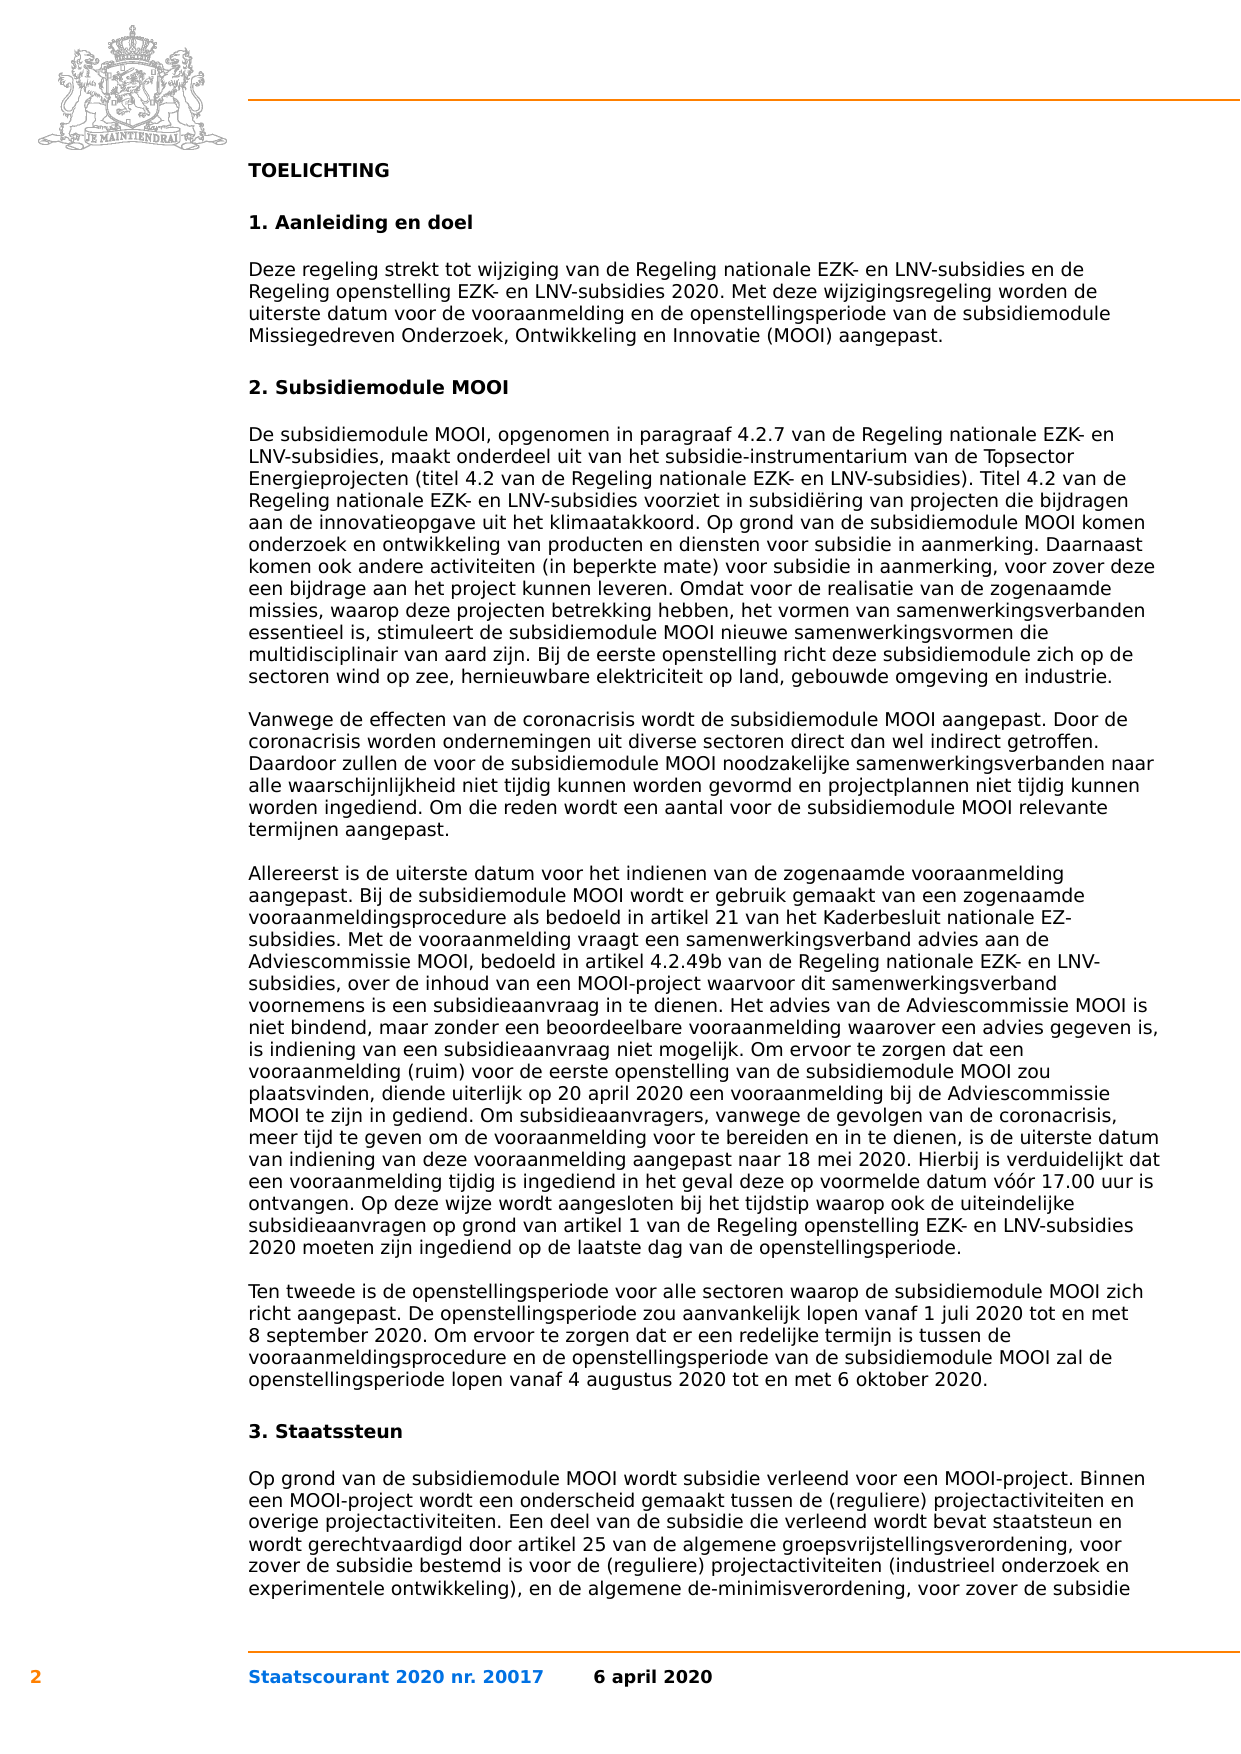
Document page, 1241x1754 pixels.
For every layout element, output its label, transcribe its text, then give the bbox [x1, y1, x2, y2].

subtitle 2. Subsidiemodule MOOI [248, 377, 1163, 399]
subtitle TOELICHTING [248, 160, 1163, 182]
text De subsidiemodule MOOI, opgenomen in paragraaf 4.2.7 van de Regeling nationale EZK- en LNV-subsidies, maakt onderdeel uit van het subsidie-instrumentarium van de Topsector Energieprojecten (titel 4.2 van de Regeling nationale EZK- en LNV-subsidies). Titel 4.2 van de Regeling nationale EZK- en LNV-subsidies voorziet in subsidiëring van projecten die bijdragen aan de innovatieopgave uit het klimaatakkoord. Op grond van de subsidiemodule MOOI komen onderzoek en ontwikkeling van producten en diensten voor subsidie in aanmerking. Daarnaast komen ook andere activiteiten (in beperkte mate) voor subsidie in aanmerking, voor zover deze een bijdrage aan het project kunnen leveren. Omdat voor de realisatie van de zogenaamde missies, waarop deze projecten betrekking hebben, het vormen van samenwerkingsverbanden essentieel is, stimuleert de subsidiemodule MOOI nieuwe samenwerkingsvormen die multidisciplinair van aard zijn. Bij de eerste openstelling richt deze subsidiemodule zich op de sectoren wind op zee, hernieuwbare elektriciteit op land, gebouwde omgeving en industrie. [248, 424, 1163, 687]
text Ten tweede is de openstellingsperiode voor alle sectoren waarop de subsidiemodule MOOI zich richt aangepast. De openstellingsperiode zou aanvankelijk lopen vanaf 1 juli 2020 tot en met 8 september 2020. Om ervoor te zorgen dat er een redelijke termijn is tussen de vooraanmeldingsprocedure en de openstellingsperiode van de subsidiemodule MOOI zal de openstellingsperiode lopen vanaf 4 augustus 2020 tot en met 6 oktober 2020. [248, 1281, 1163, 1391]
subtitle 3. Staatssteun [248, 1421, 1163, 1442]
text Op grond van de subsidiemodule MOOI wordt subsidie verleend voor een MOOI-project. Binnen een MOOI-project wordt een onderscheid gemaakt tussen de (reguliere) projectactiviteiten en overige projectactiviteiten. Een deel van de subsidie die verleend wordt bevat staatsteun en wordt gerechtvaardigd door artikel 25 van de algemene groepsvrijstellingsverordening, voor zover de subsidie bestemd is voor de (reguliere) projectactiviteiten (industrieel onderzoek en experimentele ontwikkeling), en de algemene de-minimisverordening, voor zover de subsidie [248, 1467, 1163, 1599]
text Deze regeling strekt tot wijziging van de Regeling nationale EZK- en LNV-subsidies en de Regeling openstelling EZK- en LNV-subsidies 2020. Met deze wijzigingsregeling worden de uiterste datum voor de vooraanmelding en de openstellingsperiode van de subsidiemodule Missiegedreven Onderzoek, Ontwikkeling en Innovatie (MOOI) aangepast. [248, 259, 1163, 347]
text Allereerst is de uiterste datum voor het indienen van de zogenaamde vooraanmelding aangepast. Bij de subsidiemodule MOOI wordt er gebruik gemaakt van een zogenaamde vooraanmeldingsprocedure als bedoeld in artikel 21 van het Kaderbesluit nationale EZ-subsidies. Met de vooraanmelding vraagt een samenwerkingsverband advies aan de Adviescommissie MOOI, bedoeld in artikel 4.2.49b van de Regeling nationale EZK- en LNV-subsidies, over de inhoud van een MOOI-project waarvoor dit samenwerkingsverband voornemens is een subsidieaanvraag in te dienen. Het advies van de Adviescommissie MOOI is niet bindend, maar zonder een beoordeelbare vooraanmelding waarover een advies gegeven is, is indiening van een subsidieaanvraag niet mogelijk. Om ervoor te zorgen dat een vooraanmelding (ruim) voor de eerste openstelling van de subsidiemodule MOOI zou plaatsvinden, diende uiterlijk op 20 april 2020 een vooraanmelding bij de Adviescommissie MOOI te zijn in gediend. Om subsidieaanvragers, vanwege de gevolgen van de coronacrisis, meer tijd te geven om de vooraanmelding voor te bereiden en in te dienen, is de uiterste datum van indiening van deze vooraanmelding aangepast naar 18 mei 2020. Hierbij is verduidelijkt dat een vooraanmelding tijdig is ingediend in het geval deze op voormelde datum vóór 17.00 uur is ontvangen. Op deze wijze wordt aangesloten bij het tijdstip waarop ook de uiteindelijke subsidieaanvragen op grond van artikel 1 van de Regeling openstelling EZK- en LNV-subsidies 2020 moeten zijn ingediend op de laatste dag van de openstellingsperiode. [248, 863, 1163, 1259]
text Vanwege de effecten van de coronacrisis wordt de subsidiemodule MOOI aangepast. Door de coronacrisis worden ondernemingen uit diverse sectoren direct dan wel indirect getroffen. Daardoor zullen de voor de subsidiemodule MOOI noodzakelijke samenwerkingsverbanden naar alle waarschijnlijkheid niet tijdig kunnen worden gevormd en projectplannen niet tijdig kunnen worden ingediend. Om die reden wordt een aantal voor de subsidiemodule MOOI relevante termijnen aangepast. [248, 709, 1163, 841]
picture [38, 25, 227, 150]
subtitle 1. Aanleiding en doel [248, 212, 1163, 234]
